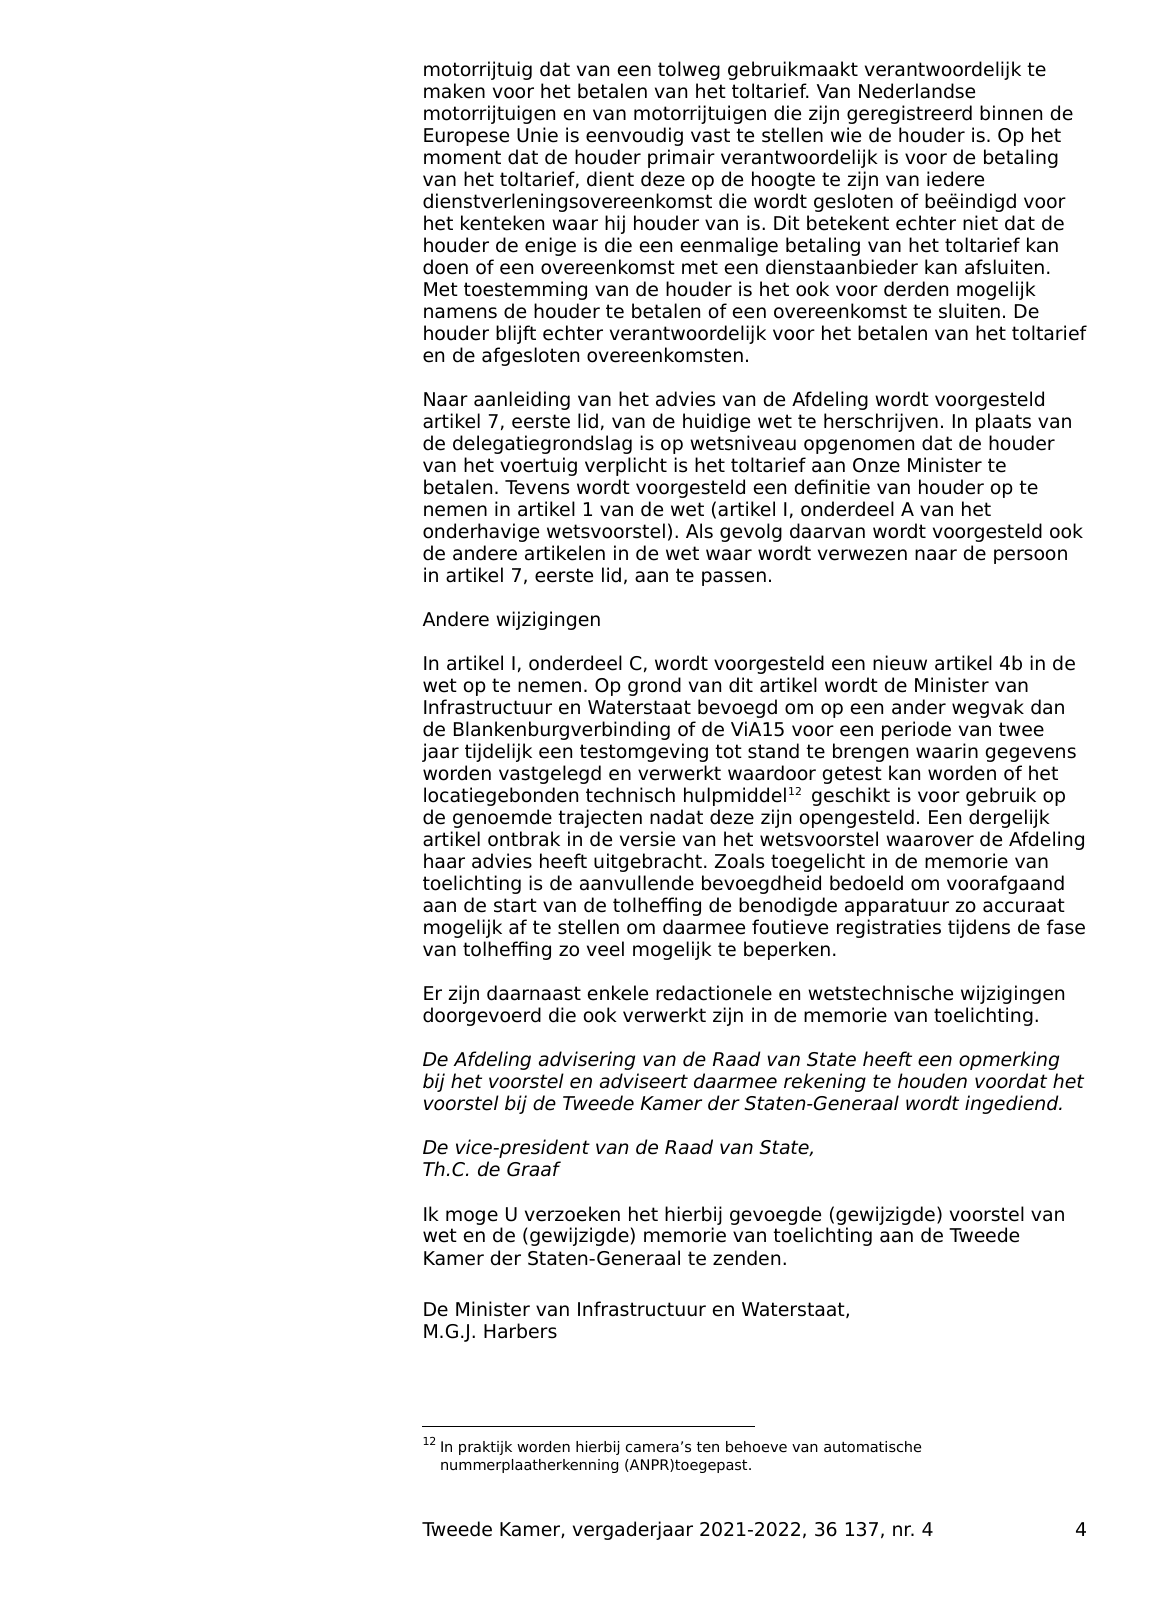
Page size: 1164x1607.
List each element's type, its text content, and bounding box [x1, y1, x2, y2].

text De Minister van Infrastructuur en Waterstaat, M.G.J. Harbers [422, 1299, 1087, 1343]
text Ik moge U verzoeken het hierbij gevoegde (gewijzigde) voorstel van wet en de (gewijzigde) memorie van toelichting aan de Tweede Kamer der Staten-Generaal te zenden. [422, 1203, 1087, 1269]
text In artikel I, onderdeel C, wordt voorgesteld een nieuw artikel 4b in de wet op te nemen. Op grond van dit artikel wordt de Minister van Infrastructuur en Waterstaat bevoegd om op een ander wegvak dan de Blankenburgverbinding of de ViA15 voor een periode van twee jaar tijdelijk een testomgeving tot stand te brengen waarin gegevens worden vastgelegd en verwerkt waardoor getest kan worden of het locatiegebonden technisch hulpmiddel geschikt is voor gebruik op de genoemde trajecten nadat deze zijn opengesteld. Een dergelijk artikel ontbrak in de versie van het wetsvoorstel waarover de Afdeling haar advies heeft uitgebracht. Zoals toegelicht in de memorie van toelichting is de aanvullende bevoegdheid bedoeld om voorafgaand aan de start van de tolheffing de benodigde apparatuur zo accuraat mogelijk af te stellen om daarmee foutieve registraties tijdens de fase van tolheffing zo veel mogelijk te beperken. [422, 653, 1087, 961]
text De vice-president van de Raad van State, [422, 1137, 1087, 1159]
text Th.C. de Graaf [422, 1159, 1087, 1181]
text De Afdeling advisering van de Raad van State heeft een opmerking bij het voorstel en adviseert daarmee rekening te houden voordat het voorstel bij de Tweede Kamer der Staten-Generaal wordt ingediend. [422, 1049, 1087, 1115]
text Er zijn daarnaast enkele redactionele en wetstechnische wijzigingen doorgevoerd die ook verwerkt zijn in de memorie van toelichting. [422, 983, 1087, 1027]
text motorrijtuig dat van een tolweg gebruikmaakt verantwoordelijk te maken voor het betalen van het toltarief. Van Nederlandse motorrijtuigen en van motorrijtuigen die zijn geregistreerd binnen de Europese Unie is eenvoudig vast te stellen wie de houder is. Op het moment dat de houder primair verantwoordelijk is voor de betaling van het toltarief, dient deze op de hoogte te zijn van iedere dienstverleningsovereenkomst die wordt gesloten of beëindigd voor het kenteken waar hij houder van is. Dit betekent echter niet dat de houder de enige is die een eenmalige betaling van het toltarief kan doen of een overeenkomst met een dienstaanbieder kan afsluiten. Met toestemming van de houder is het ook voor derden mogelijk namens de houder te betalen of een overeenkomst te sluiten. De houder blijft echter verantwoordelijk voor het betalen van het toltarief en de afgesloten overeenkomsten. [422, 59, 1087, 367]
text In praktijk worden hierbij camera’s ten behoeve van automatische nummerplaatherkenning (ANPR)toegepast. [422, 1435, 1087, 1474]
text Naar aanleiding van het advies van de Afdeling wordt voorgesteld artikel 7, eerste lid, van de huidige wet te herschrijven. In plaats van de delegatiegrondslag is op wetsniveau opgenomen dat de houder van het voertuig verplicht is het toltarief aan Onze Minister te betalen. Tevens wordt voorgesteld een definitie van houder op te nemen in artikel 1 van de wet (artikel I, onderdeel A van het onderhavige wetsvoorstel). Als gevolg daarvan wordt voorgesteld ook de andere artikelen in de wet waar wordt verwezen naar de persoon in artikel 7, eerste lid, aan te passen. [422, 389, 1087, 587]
subtitle Andere wijzigingen [422, 609, 1087, 631]
